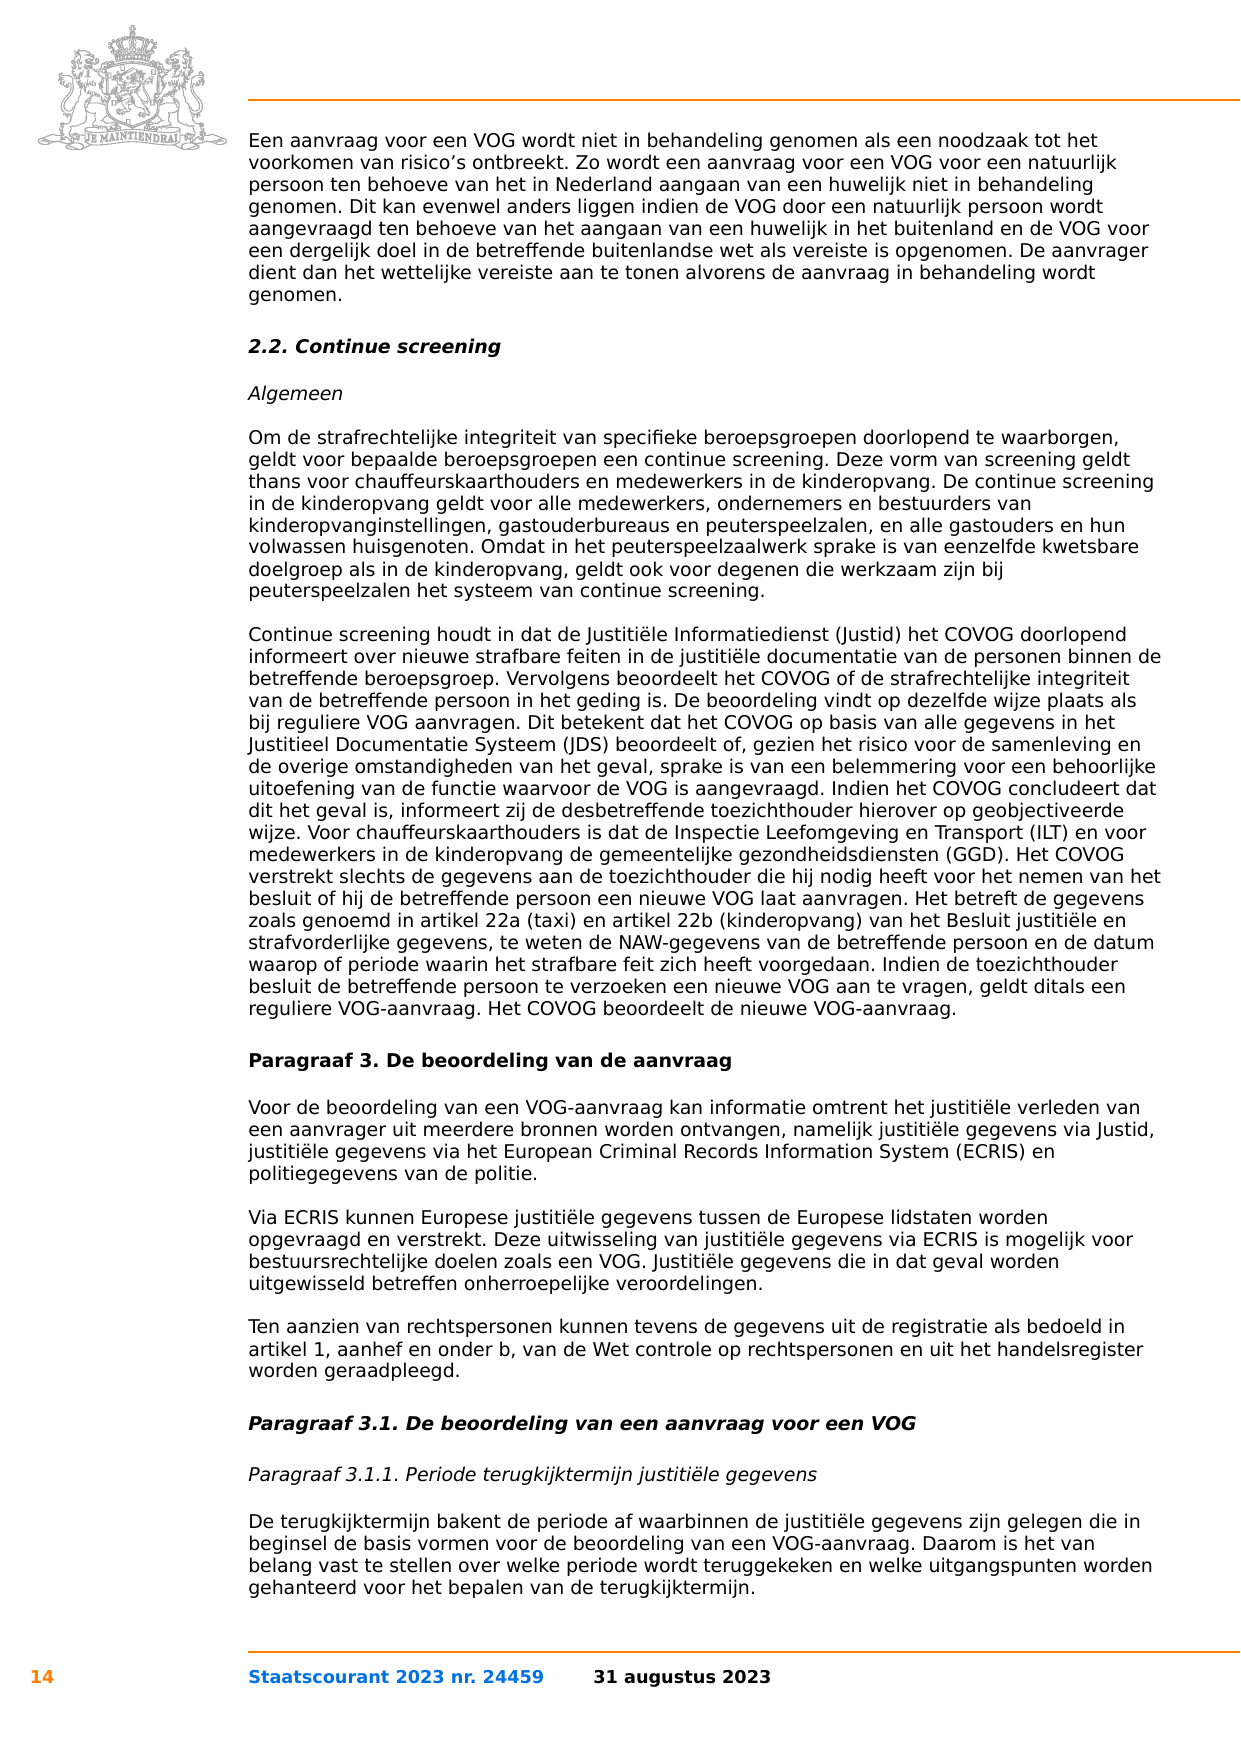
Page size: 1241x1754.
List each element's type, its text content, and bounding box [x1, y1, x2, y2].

subtitle Paragraaf 3.1.1. Periode terugkijktermijn justitiële gegevens [248, 1464, 1163, 1486]
subtitle Algemeen [248, 383, 1163, 405]
subtitle Paragraaf 3.1. De beoordeling van een aanvraag voor een VOG [248, 1412, 1163, 1434]
text Om de strafrechtelijke integriteit van specifieke beroepsgroepen doorlopend te waarborgen, geldt voor bepaalde beroepsgroepen een continue screening. Deze vorm van screening geldt thans voor chauffeurskaarthouders en medewerkers in de kinderopvang. De continue screening in de kinderopvang geldt voor alle medewerkers, ondernemers en bestuurders van kinderopvanginstellingen, gastouderbureaus en peuterspeelzalen, en alle gastouders en hun volwassen huisgenoten. Omdat in het peuterspeelzaalwerk sprake is van eenzelfde kwetsbare doelgroep als in de kinderopvang, geldt ook voor degenen die werkzaam zijn bij peuterspeelzalen het systeem van continue screening. [248, 427, 1163, 602]
text Via ECRIS kunnen Europese justitiële gegevens tussen de Europese lidstaten worden opgevraagd en verstrekt. Deze uitwisseling van justitiële gegevens via ECRIS is mogelijk voor bestuursrechtelijke doelen zoals een VOG. Justitiële gegevens die in dat geval worden uitgewisseld betreffen onherroepelijke veroordelingen. [248, 1207, 1163, 1294]
subtitle 2.2. Continue screening [248, 336, 1163, 358]
text Ten aanzien van rechtspersonen kunnen tevens de gegevens uit de registratie als bedoeld in artikel 1, aanhef en onder b, van de Wet controle op rechtspersonen en uit het handelsregister worden geraadpleegd. [248, 1316, 1163, 1382]
text Continue screening houdt in dat de Justitiële Informatiedienst (Justid) het COVOG doorlopend informeert over nieuwe strafbare feiten in de justitiële documentatie van de personen binnen de betreffende beroepsgroep. Vervolgens beoordeelt het COVOG of de strafrechtelijke integriteit van de betreffende persoon in het geding is. De beoordeling vindt op dezelfde wijze plaats als bij reguliere VOG aanvragen. Dit betekent dat het COVOG op basis van alle gegevens in het Justitieel Documentatie Systeem (JDS) beoordeelt of, gezien het risico voor de samenleving en de overige omstandigheden van het geval, sprake is van een belemmering voor een behoorlijke uitoefening van de functie waarvoor de VOG is aangevraagd. Indien het COVOG concludeert dat dit het geval is, informeert zij de desbetreffende toezichthouder hierover op geobjectiveerde wijze. Voor chauffeurskaarthouders is dat de Inspectie Leefomgeving en Transport (ILT) en voor medewerkers in de kinderopvang de gemeentelijke gezondheidsdiensten (GGD). Het COVOG verstrekt slechts de gegevens aan de toezichthouder die hij nodig heeft voor het nemen van het besluit of hij de betreffende persoon een nieuwe VOG laat aanvragen. Het betreft de gegevens zoals genoemd in artikel 22a (taxi) en artikel 22b (kinderopvang) van het Besluit justitiële en strafvorderlijke gegevens, te weten de NAW-gegevens van de betreffende persoon en de datum waarop of periode waarin het strafbare feit zich heeft voorgedaan. Indien de toezichthouder besluit de betreffende persoon te verzoeken een nieuwe VOG aan te vragen, geldt ditals een reguliere VOG-aanvraag. Het COVOG beoordeelt de nieuwe VOG-aanvraag. [248, 624, 1163, 1020]
subtitle Paragraaf 3. De beoordeling van de aanvraag [248, 1050, 1163, 1072]
text Een aanvraag voor een VOG wordt niet in behandeling genomen als een noodzaak tot het voorkomen van risico’s ontbreekt. Zo wordt een aanvraag voor een VOG voor een natuurlijk persoon ten behoeve van het in Nederland aangaan van een huwelijk niet in behandeling genomen. Dit kan evenwel anders liggen indien de VOG door een natuurlijk persoon wordt aangevraagd ten behoeve van het aangaan van een huwelijk in het buitenland en de VOG voor een dergelijk doel in de betreffende buitenlandse wet als vereiste is opgenomen. De aanvrager dient dan het wettelijke vereiste aan te tonen alvorens de aanvraag in behandeling wordt genomen. [248, 130, 1163, 306]
text Voor de beoordeling van een VOG-aanvraag kan informatie omtrent het justitiële verleden van een aanvrager uit meerdere bronnen worden ontvangen, namelijk justitiële gegevens via Justid, justitiële gegevens via het European Criminal Records Information System (ECRIS) en politiegegevens van de politie. [248, 1097, 1163, 1185]
picture [38, 25, 227, 150]
text De terugkijktermijn bakent de periode af waarbinnen de justitiële gegevens zijn gelegen die in beginsel de basis vormen voor de beoordeling van een VOG-aanvraag. Daarom is het van belang vast te stellen over welke periode wordt teruggekeken en welke uitgangspunten worden gehanteerd voor het bepalen van de terugkijktermijn. [248, 1511, 1163, 1599]
